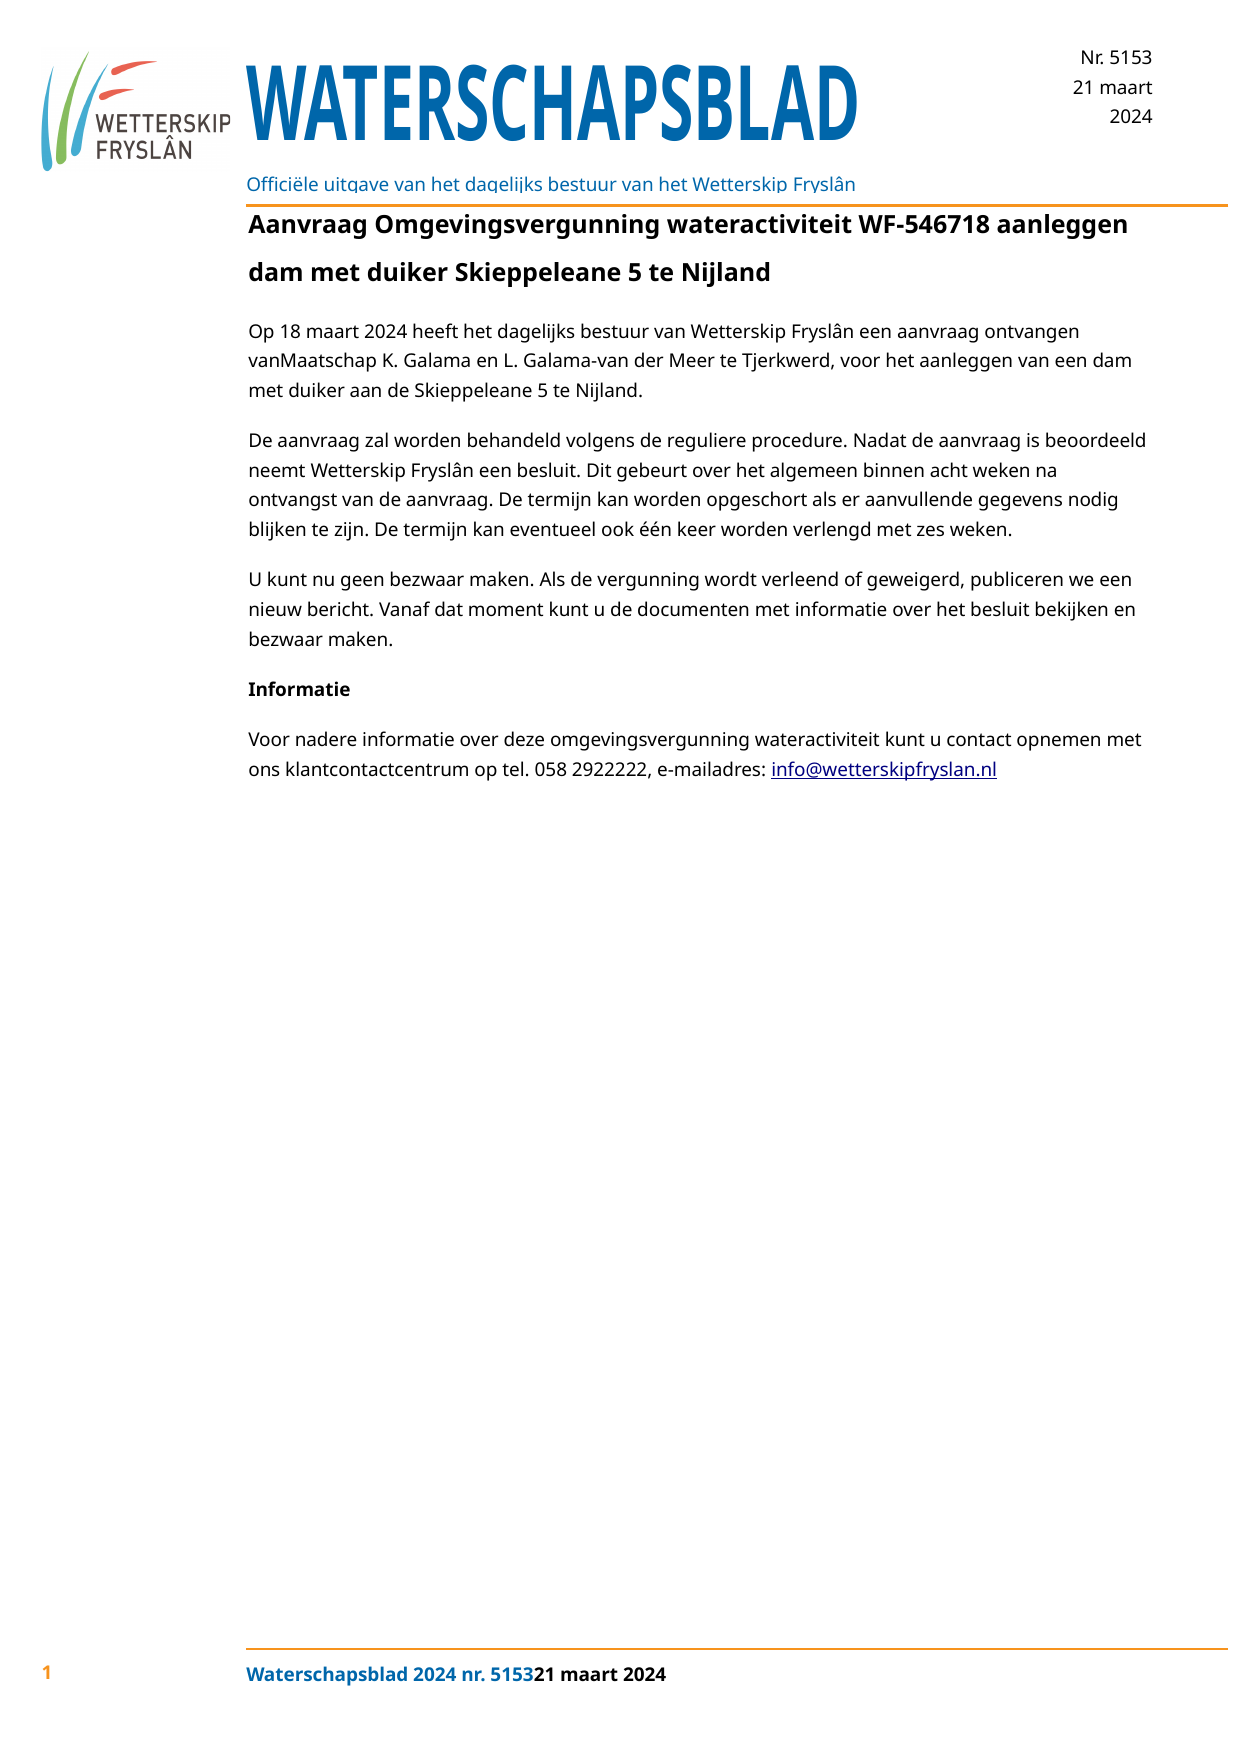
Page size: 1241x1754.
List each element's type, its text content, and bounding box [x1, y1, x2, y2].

text Op 18 maart 2024 heeft het dagelijks bestuur van Wetterskip Fryslân een aanvraag ontvangen vanMaatschap K. Galama en L. Galama-van der Meer te Tjerkwerd, voor het aanleggen van een dam met duiker aan de Skieppeleane 5 te Nijland. [248, 318, 1152, 403]
text Informatie [248, 676, 1152, 702]
text De aanvraag zal worden behandeld volgens de reguliere procedure. Nadat de aanvraag is beoordeeld neemt Wetterskip Fryslân een besluit. Dit gebeurt over het algemeen binnen acht weken na ontvangst van de aanvraag. De termijn kan worden opgeschort als er aanvullende gegevens nodig blijken te zijn. De termijn kan eventueel ook één keer worden verlengd met zes weken. [248, 427, 1152, 542]
text Voor nadere informatie over deze omgevingsvergunning wateractiviteit kunt u contact opnemen met ons klantcontactcentrum op tel. 058 2922222, e-mailadres: info@wetterskipfryslan.nl [248, 727, 1152, 782]
text U kunt nu geen bezwaar maken. Als de vergunning wordt verleend of geweigerd, publiceren we een nieuw bericht. Vanaf dat moment kunt u de documenten met informatie over het besluit bekijken en bezwaar maken. [248, 567, 1152, 652]
text Aanvraag Omgevingsvergunning wateractiviteit WF-546718 aanleggen dam met duiker Skieppeleane 5 te Nijland [248, 207, 1152, 288]
picture [41, 47, 231, 172]
